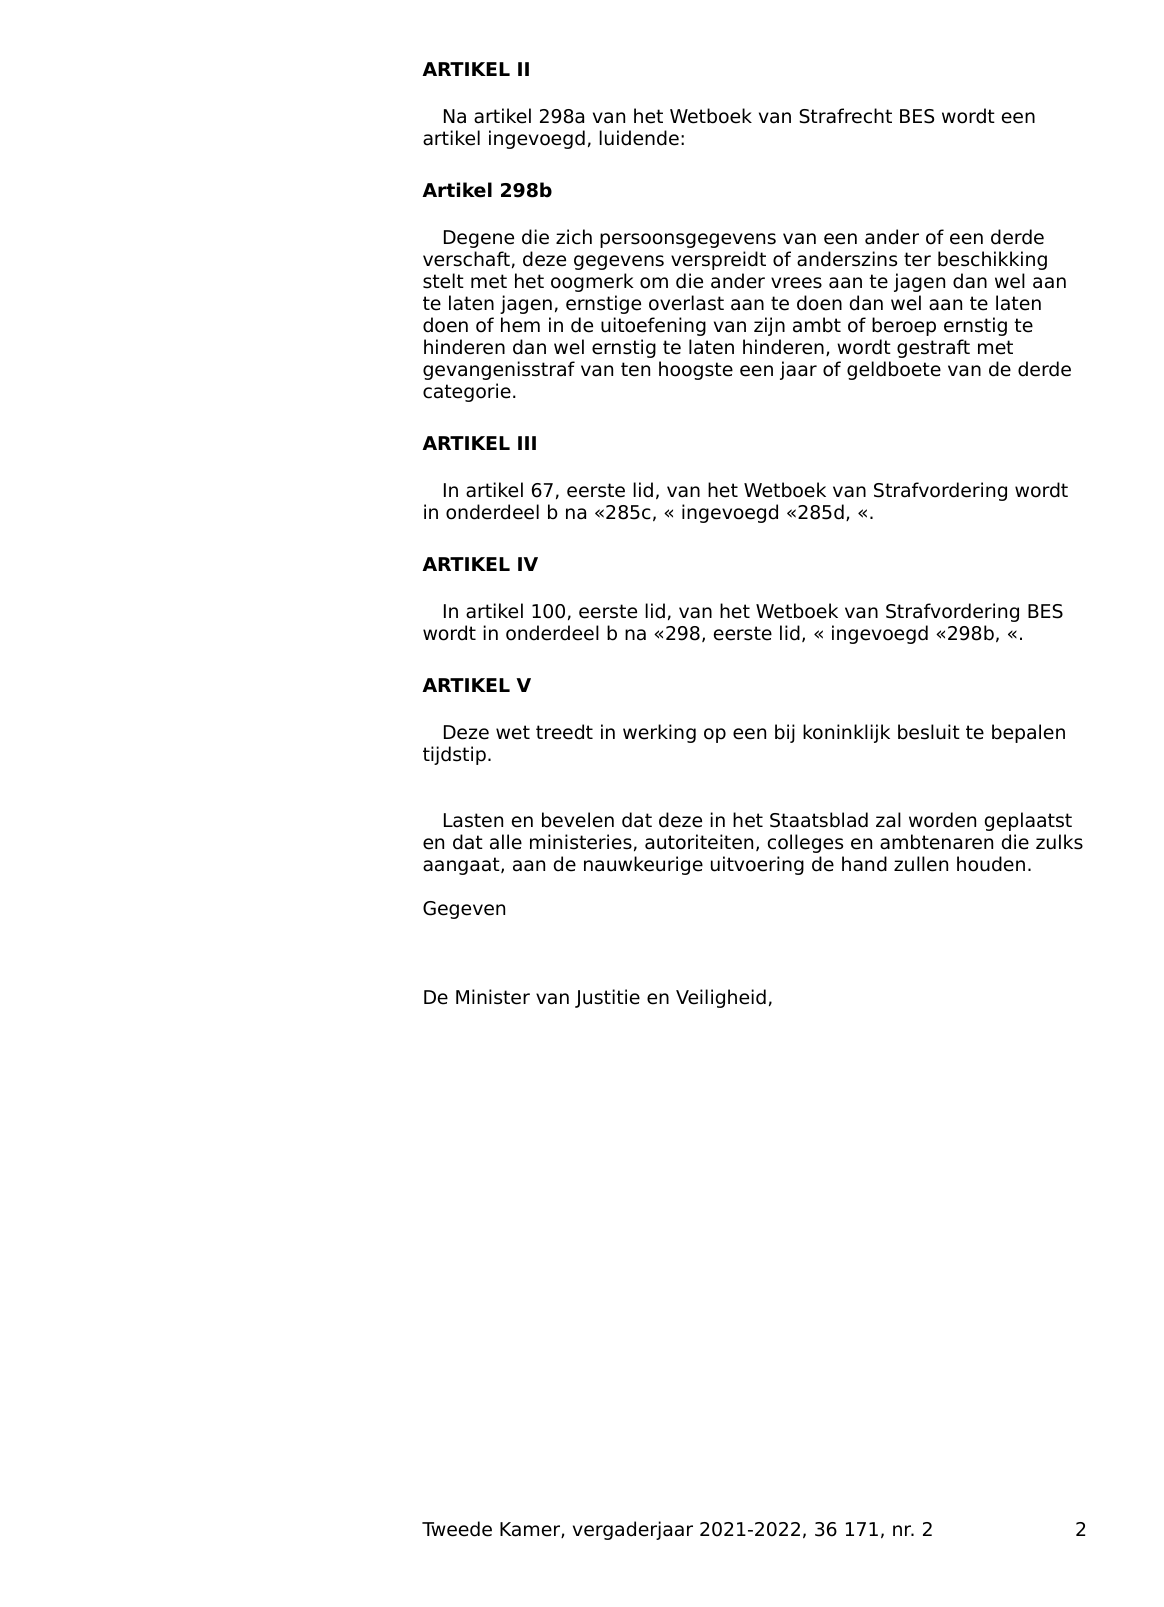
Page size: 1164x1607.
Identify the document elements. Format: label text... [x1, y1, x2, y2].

subtitle Artikel 298b [422, 180, 1087, 202]
text Degene die zich persoonsgegevens van een ander of een derde verschaft, deze gegevens verspreidt of anderszins ter beschikking stelt met het oogmerk om die ander vrees aan te jagen dan wel aan te laten jagen, ernstige overlast aan te doen dan wel aan te laten doen of hem in de uitoefening van zijn ambt of beroep ernstig te hinderen dan wel ernstig te laten hinderen, wordt gestraft met gevangenisstraf van ten hoogste een jaar of geldboete van de derde categorie. [422, 227, 1087, 403]
text De Minister van Justitie en Veiligheid, [422, 987, 1087, 1009]
subtitle ARTIKEL IV [422, 554, 1087, 576]
subtitle ARTIKEL III [422, 433, 1087, 455]
subtitle ARTIKEL V [422, 675, 1087, 697]
text Gegeven [422, 898, 1087, 920]
text Lasten en bevelen dat deze in het Staatsblad zal worden geplaatst en dat alle ministeries, autoriteiten, colleges en ambtenaren die zulks aangaat, aan de nauwkeurige uitvoering de hand zullen houden. [422, 810, 1087, 876]
text Deze wet treedt in werking op een bij koninklijk besluit te bepalen tijdstip. [422, 722, 1087, 766]
text In artikel 100, eerste lid, van het Wetboek van Strafvordering BES wordt in onderdeel b na «298, eerste lid, « ingevoegd «298b, «. [422, 601, 1087, 645]
text Na artikel 298a van het Wetboek van Strafrecht BES wordt een artikel ingevoegd, luidende: [422, 106, 1087, 150]
subtitle ARTIKEL II [422, 59, 1087, 81]
text In artikel 67, eerste lid, van het Wetboek van Strafvordering wordt in onderdeel b na «285c, « ingevoegd «285d, «. [422, 480, 1087, 524]
